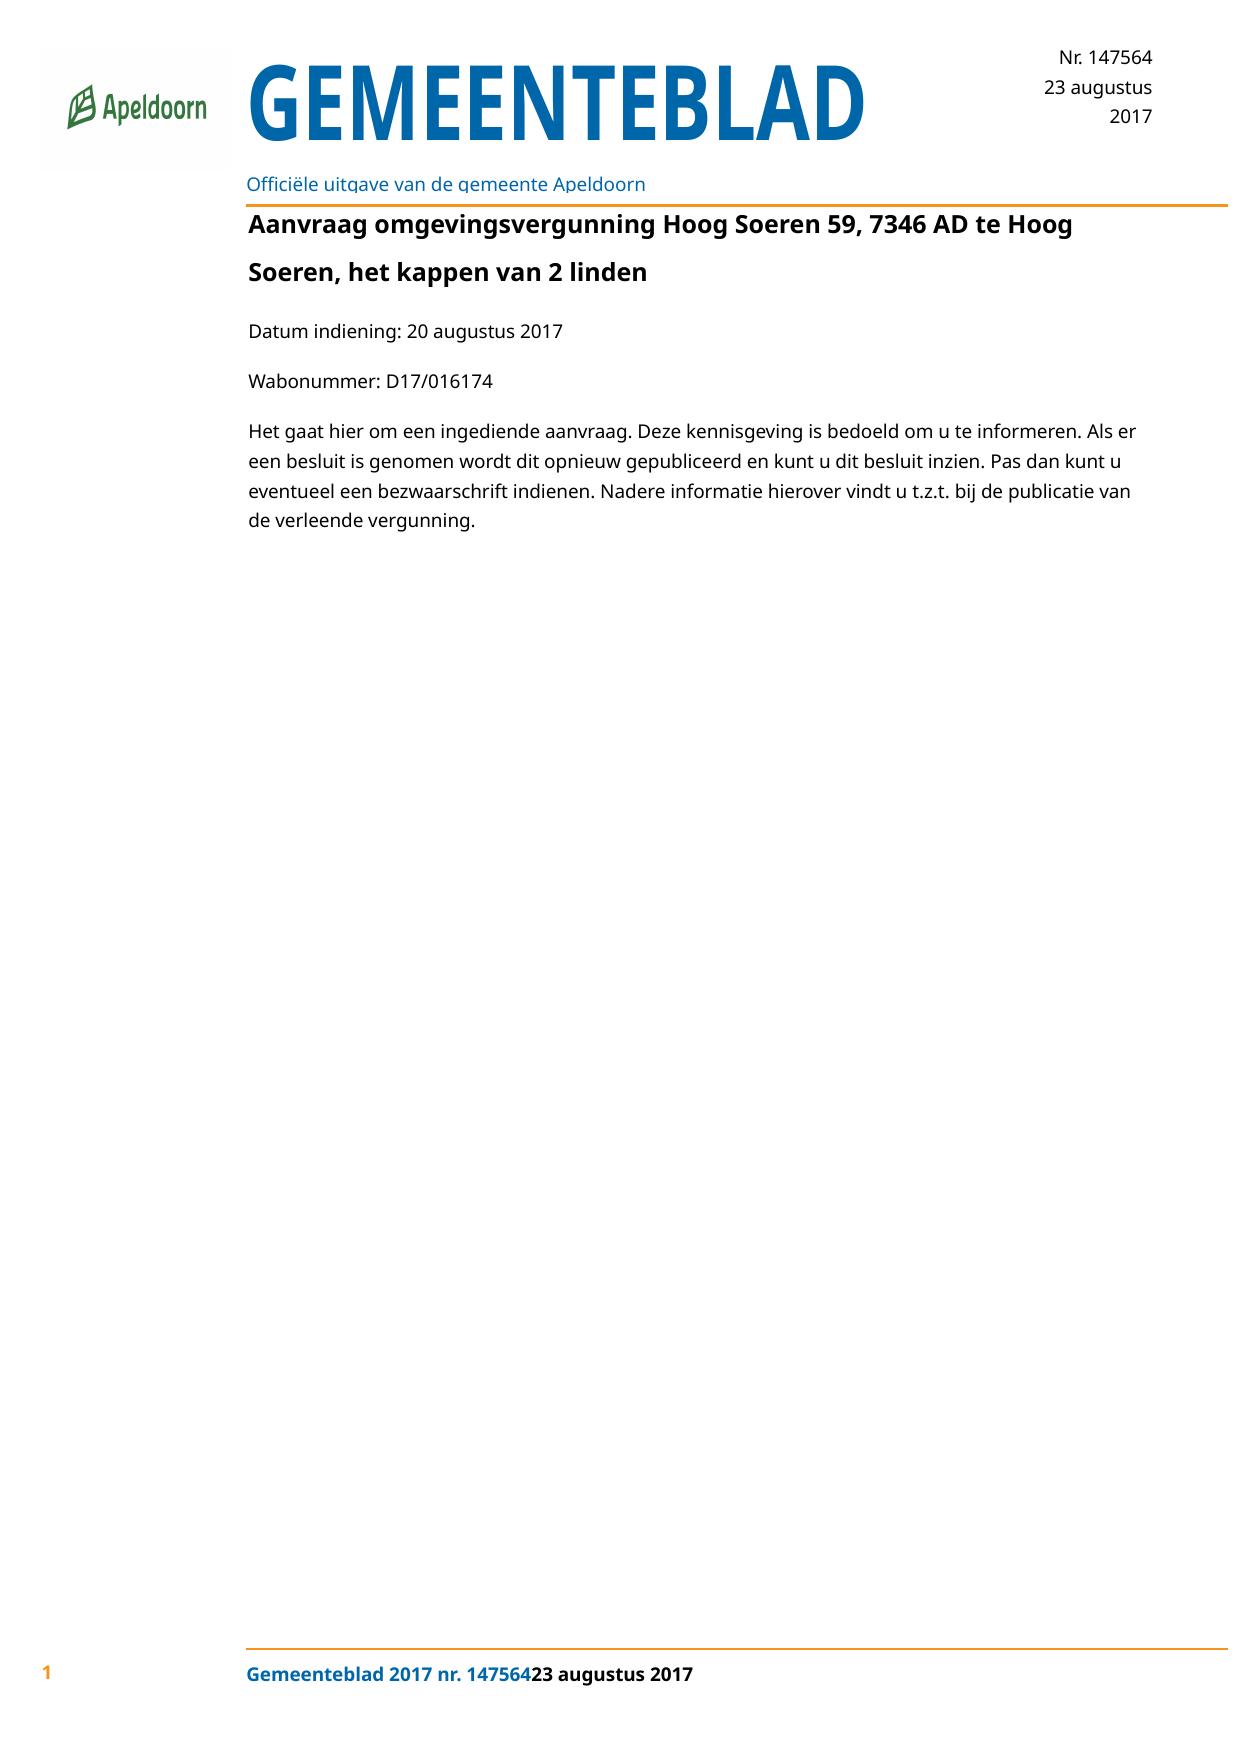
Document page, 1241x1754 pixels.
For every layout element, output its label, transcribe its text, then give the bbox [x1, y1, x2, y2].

text Aanvraag omgevingsvergunning Hoog Soeren 59, 7346 AD te Hoog Soeren, het kappen van 2 linden [248, 207, 1152, 288]
text Wabonummer: D17/016174 [248, 368, 1152, 394]
text Het gaat hier om een ingediende aanvraag. Deze kennisgeving is bedoeld om u te informeren. Als er een besluit is genomen wordt dit opnieuw gepubliceerd en kunt u dit besluit inzien. Pas dan kunt u eventueel een bezwaarschrift indienen. Nadere informatie hierover vindt u t.z.t. bij de publicatie van de verleende vergunning. [248, 419, 1152, 533]
text Datum indiening: 20 augustus 2017 [248, 318, 1152, 344]
picture [41, 47, 231, 172]
